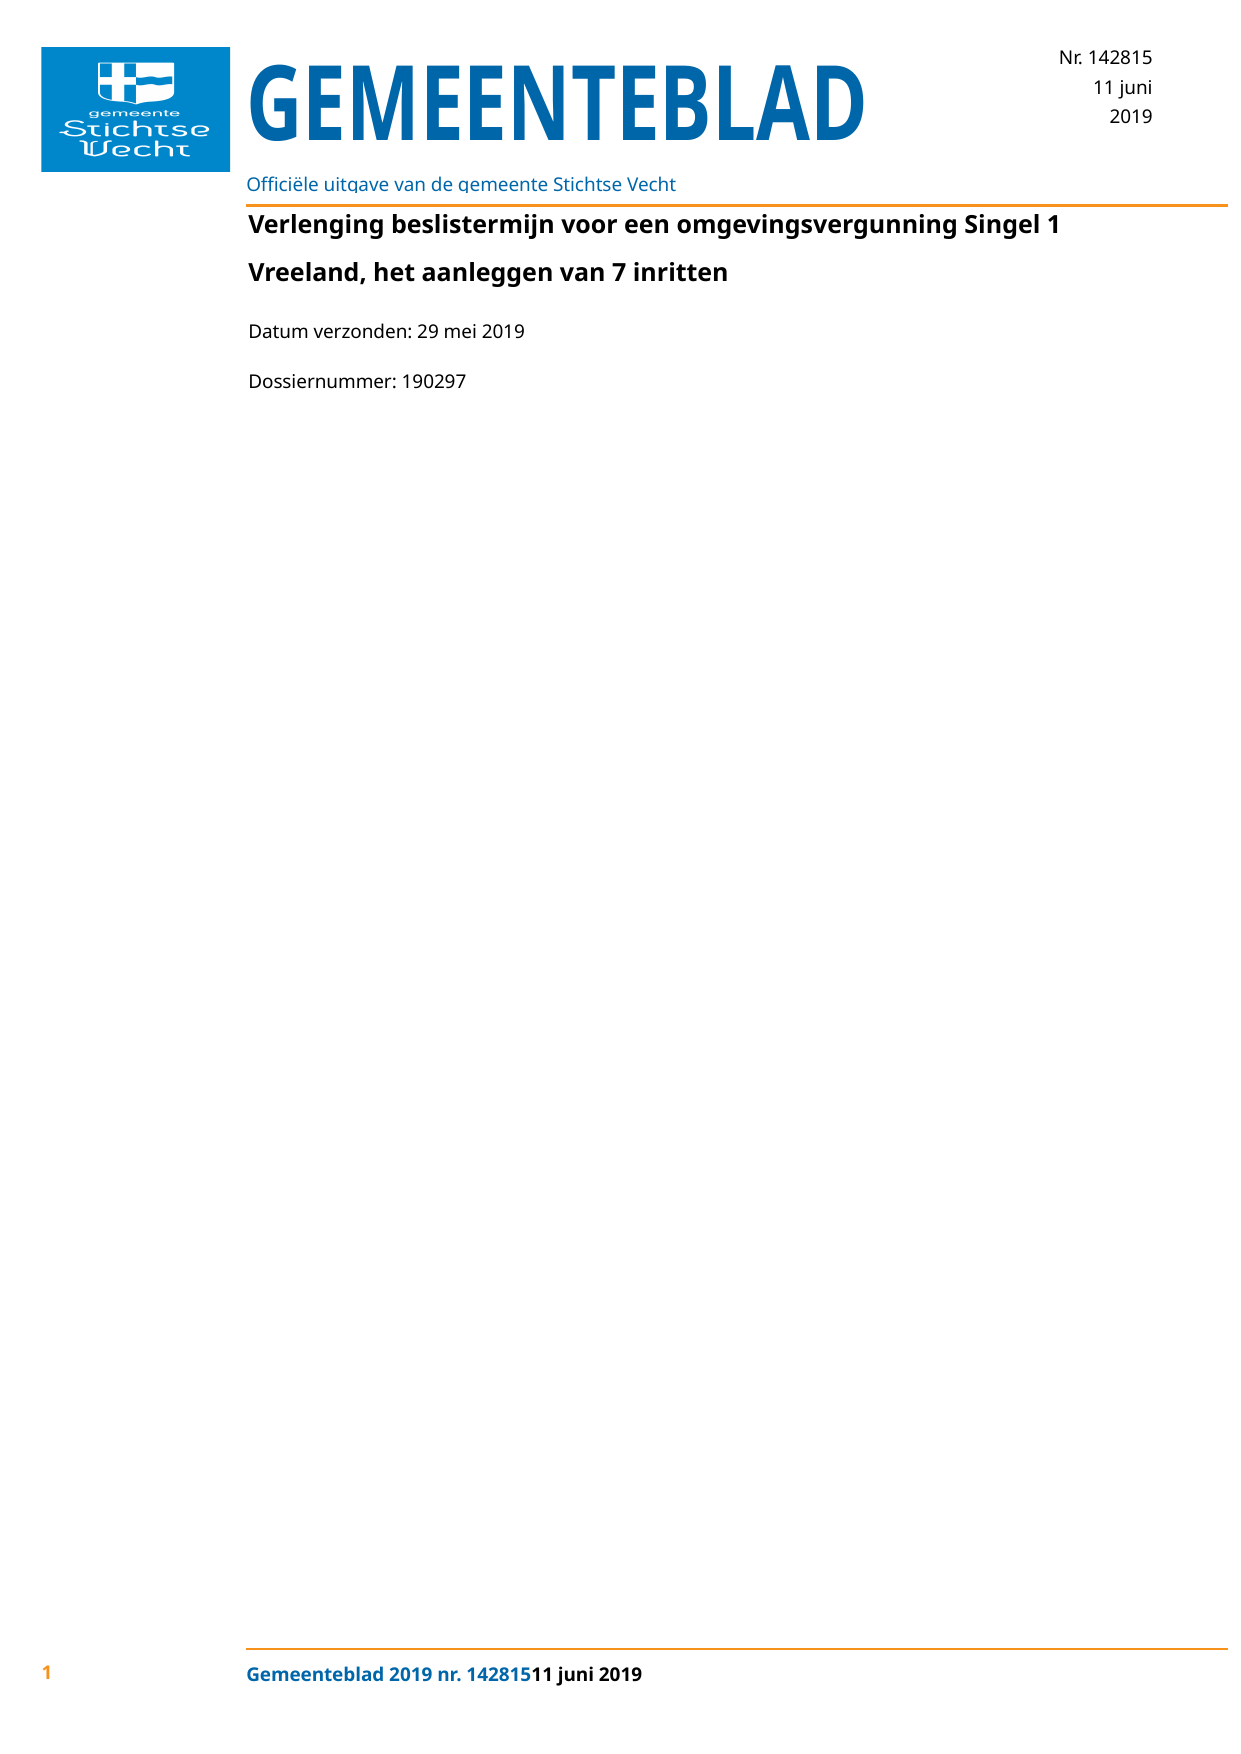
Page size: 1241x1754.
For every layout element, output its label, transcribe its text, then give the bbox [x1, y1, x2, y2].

picture [99, 63, 135, 101]
text Dossiernummer: 190297 [248, 368, 1152, 394]
text Verlenging beslistermijn voor een omgevingsvergunning Singel 1 Vreeland, het aanleggen van 7 inritten [248, 207, 1152, 288]
picture [137, 63, 174, 103]
text Datum verzonden: 29 mei 2019 [248, 318, 1152, 344]
